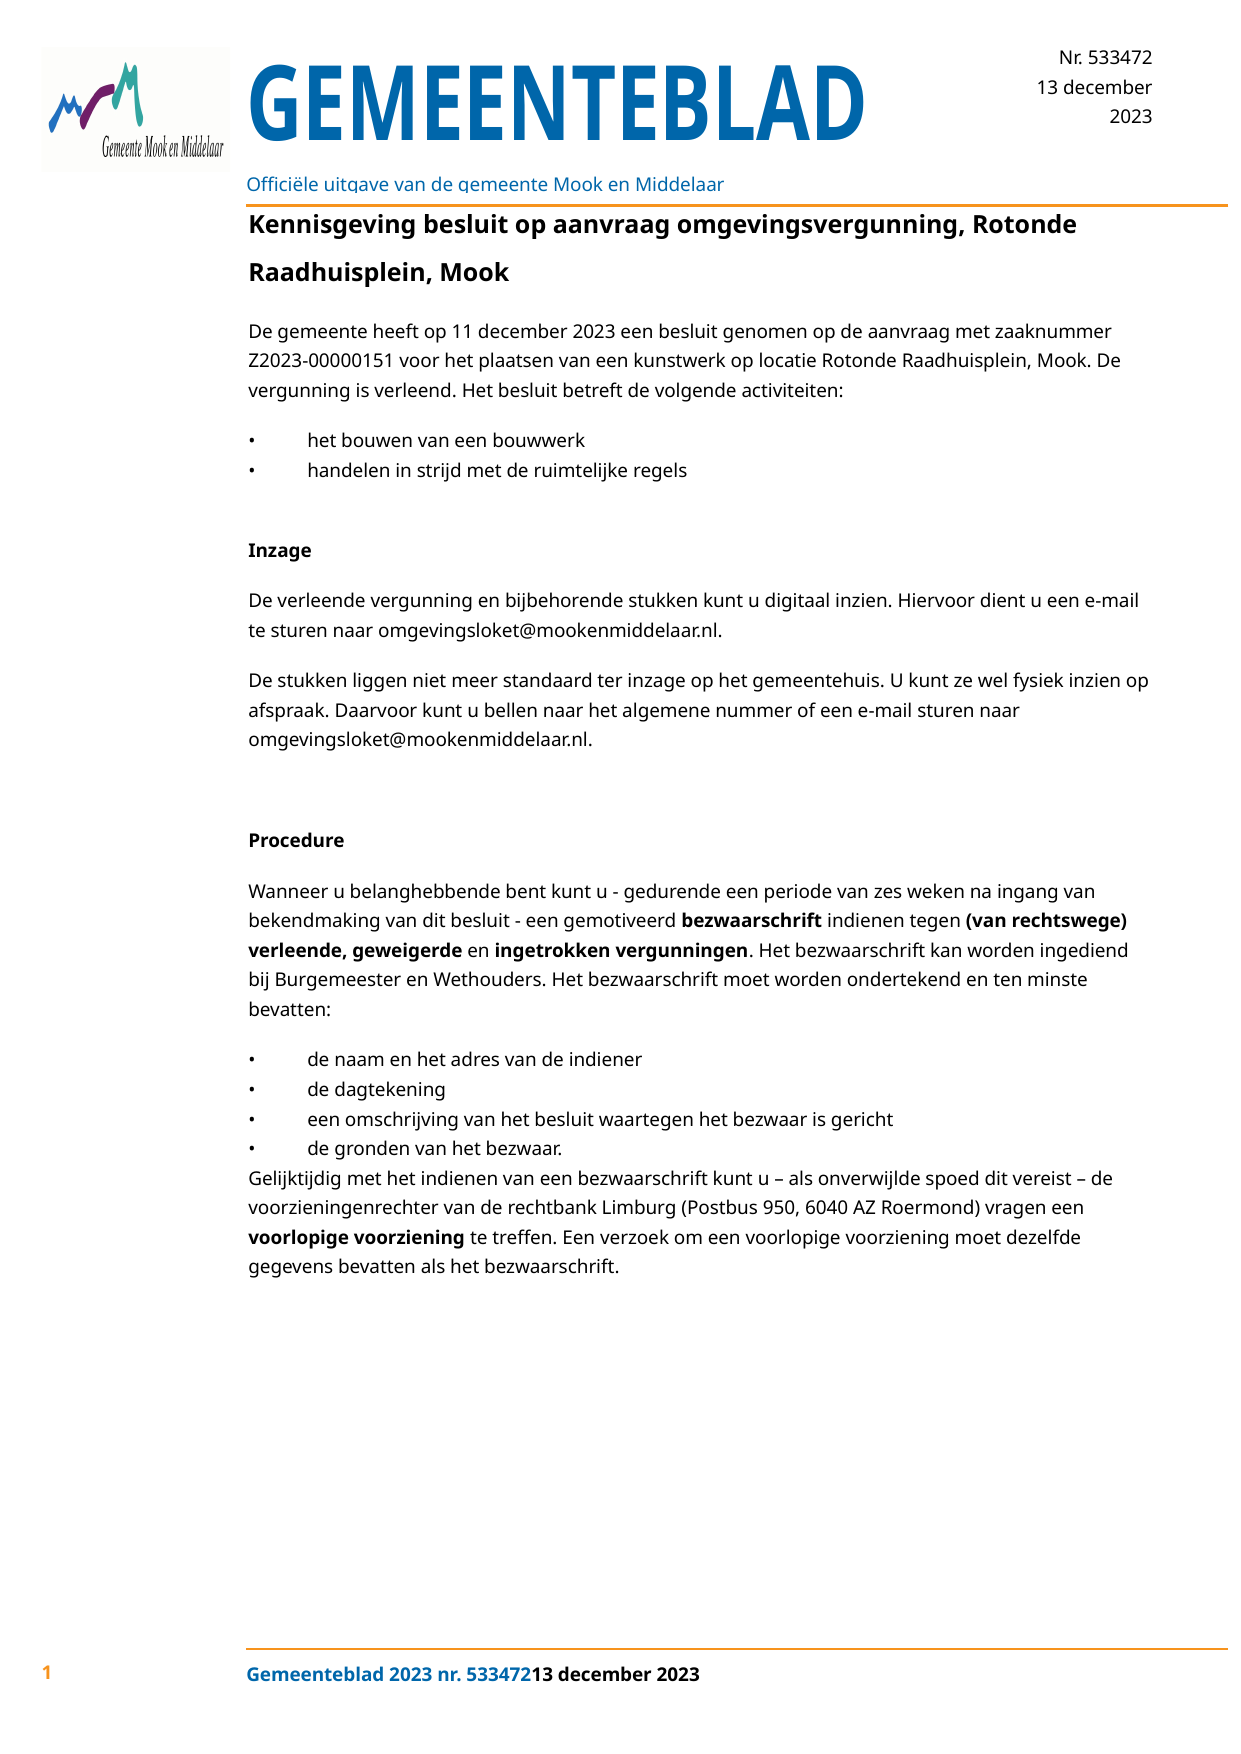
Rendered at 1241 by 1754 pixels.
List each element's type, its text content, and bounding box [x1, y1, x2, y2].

list de naam en het adres van de indiener [248, 1047, 1152, 1072]
text Gelijktijdig met het indienen van een bezwaarschrift kunt u – als onverwijlde spoed dit vereist – de voorzieningenrechter van de rechtbank Limburg (Postbus 950, 6040 AZ Roermond) vragen een voorlopige voorziening te treffen. Een verzoek om een voorlopige voorziening moet dezelfde gegevens bevatten als het bezwaarschrift. [248, 1165, 1152, 1279]
list handelen in strijd met de ruimtelijke regels [248, 457, 1152, 483]
list de gronden van het bezwaar. [248, 1135, 1152, 1161]
text De verleende vergunning en bijbehorende stukken kunt u digitaal inzien. Hiervoor dient u een e-mail te sturen naar omgevingsloket@mookenmiddelaar.nl. [248, 587, 1152, 643]
list de dagtekening [248, 1076, 1152, 1102]
text Procedure [248, 827, 1152, 853]
text De stukken liggen niet meer standaard ter inzage op het gemeentehuis. U kunt ze wel fysiek inzien op afspraak. Daarvoor kunt u bellen naar het algemene nummer of een e-mail sturen naar omgevingsloket@mookenmiddelaar.nl. [248, 667, 1152, 752]
text Inzage [248, 537, 1152, 563]
text Wanneer u belanghebbende bent kunt u - gedurende een periode van zes weken na ingang van bekendmaking van dit besluit - een gemotiveerd bezwaarschrift indienen tegen (van rechtswege) verleende, geweigerde en ingetrokken vergunningen. Het bezwaarschrift kan worden ingediend bij Burgemeester en Wethouders. Het bezwaarschrift moet worden ondertekend en ten minste bevatten: [248, 878, 1152, 1022]
list het bouwen van een bouwwerk [248, 427, 1152, 453]
picture [41, 47, 231, 172]
text Kennisgeving besluit op aanvraag omgevingsvergunning, Rotonde Raadhuisplein, Mook [248, 207, 1152, 288]
list een omschrijving van het besluit waartegen het bezwaar is gericht [248, 1106, 1152, 1132]
text De gemeente heeft op 11 december 2023 een besluit genomen op de aanvraag met zaaknummer Z2023-00000151 voor het plaatsen van een kunstwerk op locatie Rotonde Raadhuisplein, Mook. De vergunning is verleend. Het besluit betreft de volgende activiteiten: [248, 318, 1152, 403]
